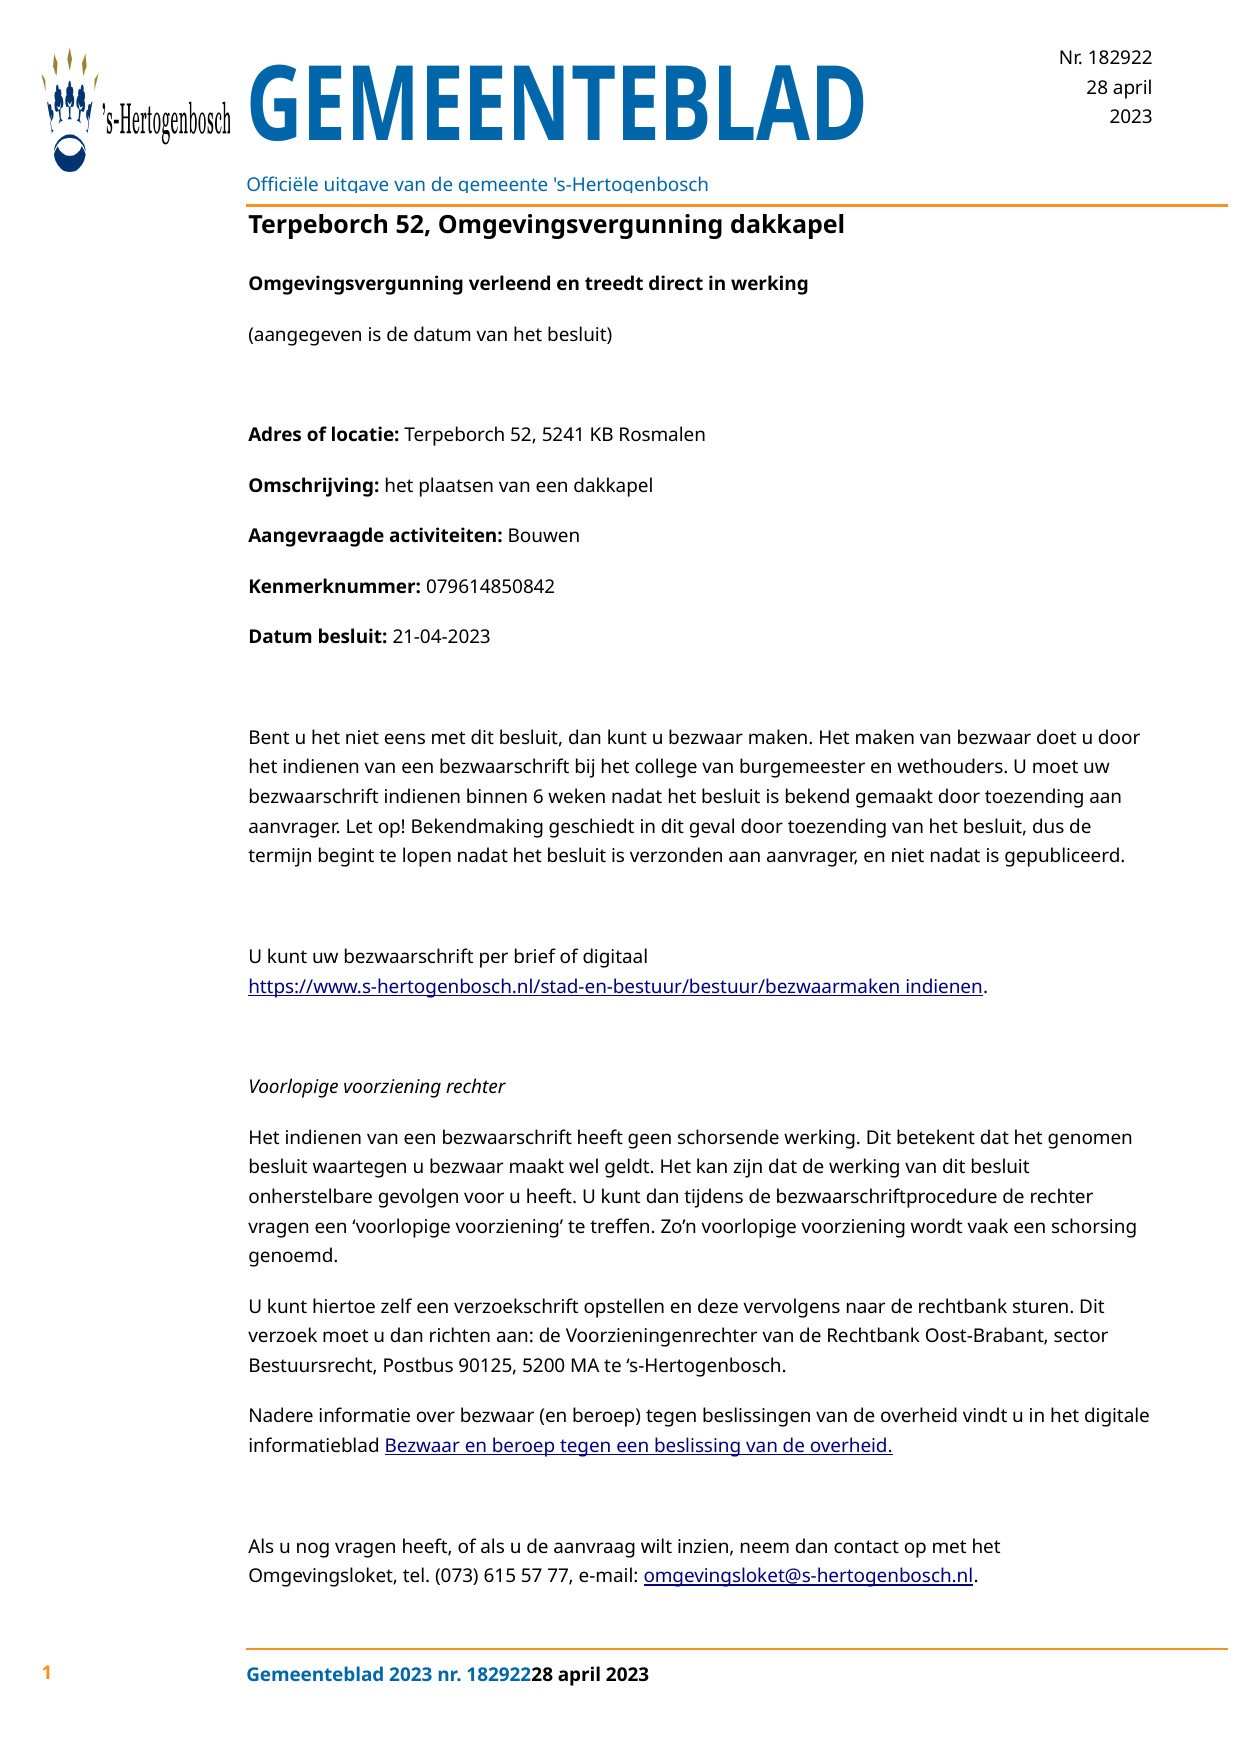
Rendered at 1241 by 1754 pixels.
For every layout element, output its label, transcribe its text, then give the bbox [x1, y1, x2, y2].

text Nadere informatie over bezwaar (en beroep) tegen beslissingen van de overheid vindt u in het digitale informatieblad Bezwaar en beroep tegen een beslissing van de overheid. [248, 1402, 1152, 1458]
text Kenmerknummer: 079614850842 [248, 573, 1152, 598]
text Omgevingsvergunning verleend en treedt direct in werking [248, 270, 1152, 296]
picture [41, 47, 231, 172]
text Als u nog vragen heeft, of als u de aanvraag wilt inzien, neem dan contact op met het Omgevingsloket, tel. (073) 615 57 77, e-mail: omgevingsloket@s-hertogenbosch.nl. [248, 1533, 1152, 1588]
text Omschrijving: het plaatsen van een dakkapel [248, 472, 1152, 498]
text Datum besluit: 21-04-2023 [248, 623, 1152, 649]
text U kunt hiertoe zelf een verzoekschrift opstellen en deze vervolgens naar de rechtbank sturen. Dit verzoek moet u dan richten aan: de Voorzieningenrechter van de Rechtbank Oost-Brabant, sector Bestuursrecht, Postbus 90125, 5200 MA te ‘s-Hertogenbosch. [248, 1293, 1152, 1378]
text U kunt uw bezwaarschrift per brief of digitaal https://www.s-hertogenbosch.nl/stad-en-bestuur/bestuur/bezwaarmaken indienen. [248, 943, 1152, 998]
text Terpeborch 52, Omgevingsvergunning dakkapel [248, 207, 1152, 241]
text Bent u het niet eens met dit besluit, dan kunt u bezwaar maken. Het maken van bezwaar doet u door het indienen van een bezwaarschrift bij het college van burgemeester en wethouders. U moet uw bezwaarschrift indienen binnen 6 weken nadat het besluit is bekend gemaakt door toezending aan aanvrager. Let op! Bekendmaking geschiedt in dit geval door toezending van het besluit, dus de termijn begint te lopen nadat het besluit is verzonden aan aanvrager, en niet nadat is gepubliceerd. [248, 724, 1152, 868]
text Voorlopige voorziening rechter [248, 1074, 1152, 1099]
text Het indienen van een bezwaarschrift heeft geen schorsende werking. Dit betekent dat het genomen besluit waartegen u bezwaar maakt wel geldt. Het kan zijn dat de werking van dit besluit onherstelbare gevolgen voor u heeft. U kunt dan tijdens de bezwaarschriftprocedure de rechter vragen een ‘voorlopige voorziening’ te treffen. Zo’n voorlopige voorziening wordt vaak een schorsing genoemd. [248, 1124, 1152, 1268]
text (aangegeven is de datum van het besluit) [248, 321, 1152, 346]
text Adres of locatie: Terpeborch 52, 5241 KB Rosmalen [248, 422, 1152, 447]
text Aangevraagde activiteiten: Bouwen [248, 522, 1152, 548]
